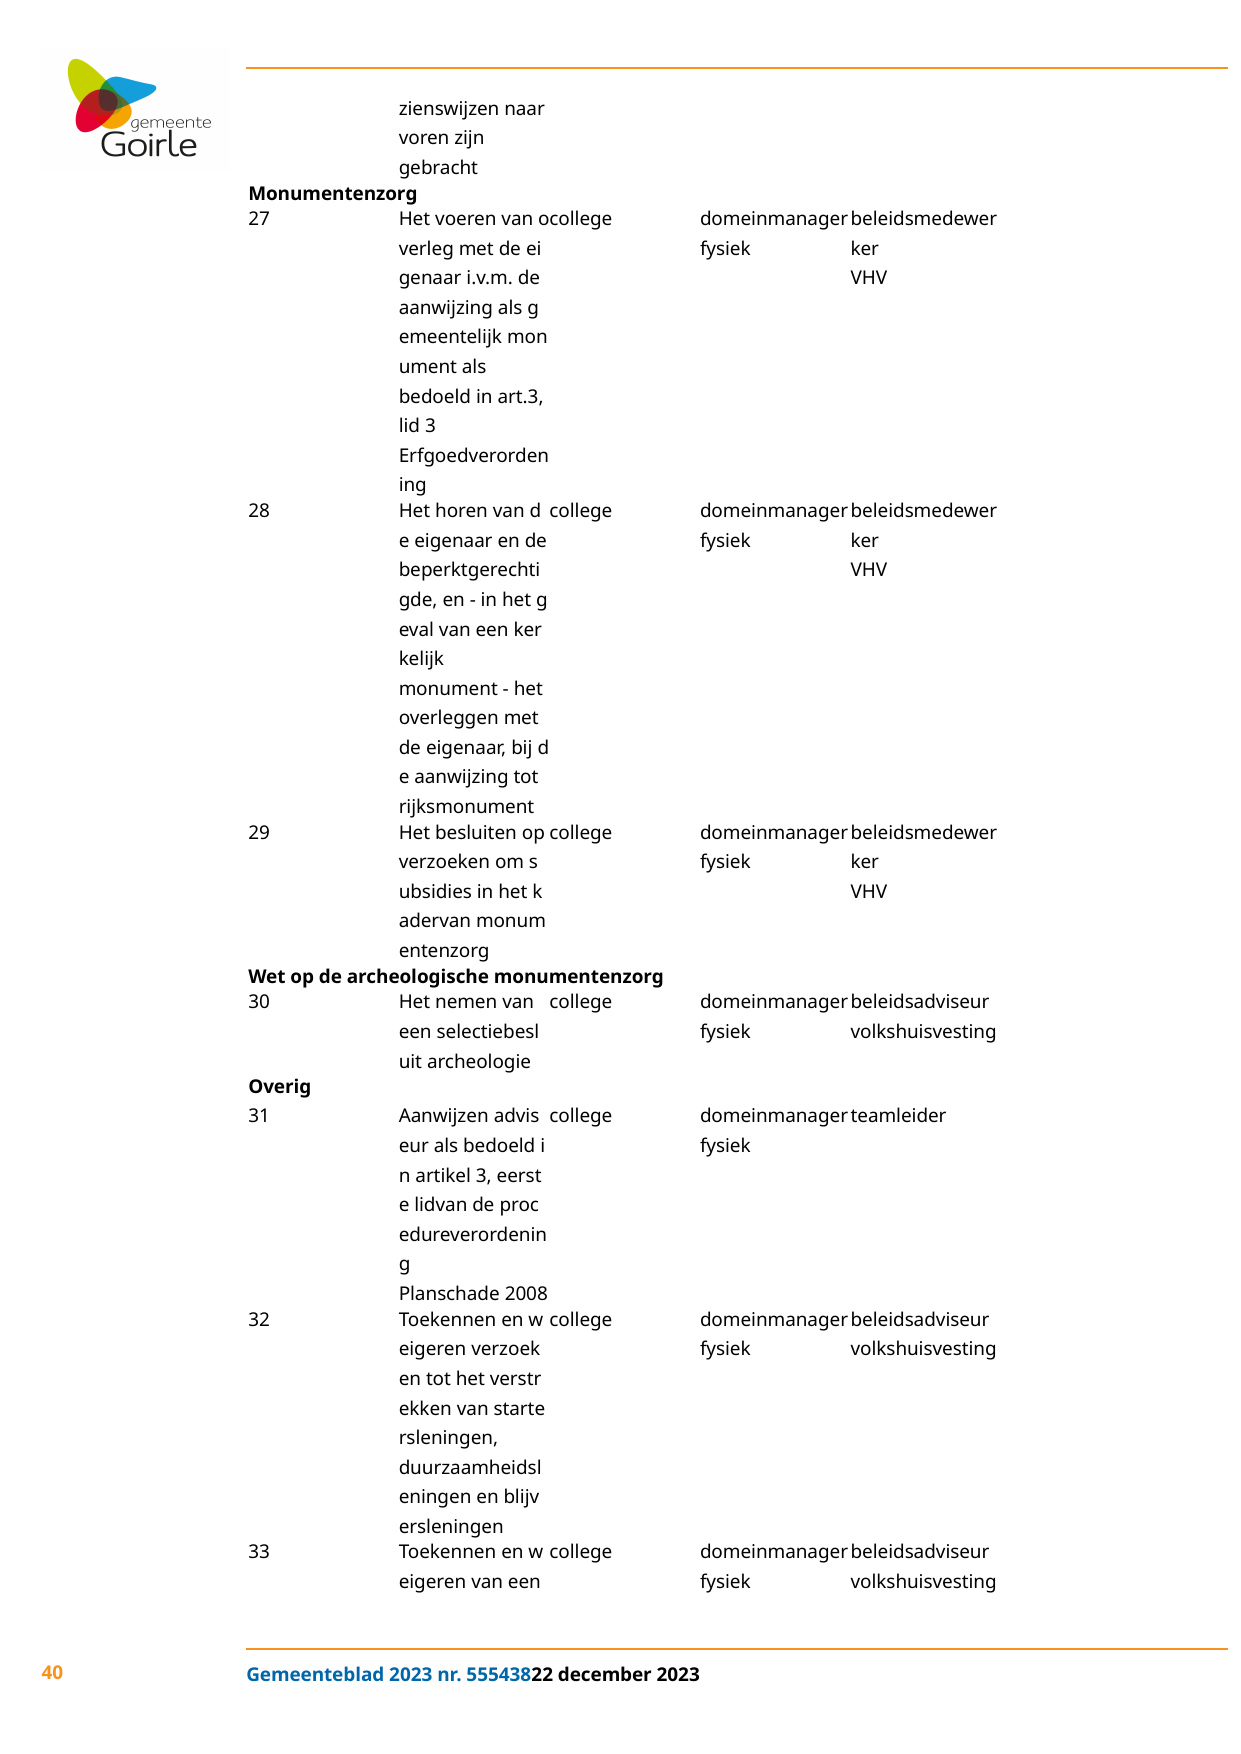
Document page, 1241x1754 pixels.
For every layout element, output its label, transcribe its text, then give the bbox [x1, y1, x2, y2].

table_cell zienswijzen naar voren zijn gebracht [399, 95, 549, 180]
table_cell 33 [248, 1539, 398, 1594]
table_cell college [549, 989, 700, 1074]
table_cell college [549, 498, 700, 819]
table_cell Het nemen van een selectiebesluit archeologie [399, 989, 549, 1074]
table_cell Toekennen en weigeren verzoeken tot het verstrekken van startersleningen, duurzaamheidsleningen en blijversleningen [399, 1306, 549, 1539]
table_cell college [549, 1539, 700, 1594]
table_cell [1001, 498, 1152, 819]
table_cell beleidsmedewerker VHV [850, 498, 1001, 819]
table_cell Overig [248, 1074, 1152, 1099]
table_cell domeinmanager fysiek [700, 498, 850, 819]
table_cell beleidsadviseur volkshuisvesting [850, 1539, 1001, 1594]
table_cell domeinmanager fysiek [700, 989, 850, 1074]
picture [41, 47, 231, 172]
table_cell [248, 95, 398, 180]
table_cell domeinmanager fysiek [700, 819, 850, 963]
table_cell [1001, 205, 1152, 497]
table_cell beleidsadviseur volkshuisvesting [850, 989, 1001, 1074]
table_cell college [549, 819, 700, 963]
table_cell beleidsadviseur volkshuisvesting [850, 1306, 1001, 1539]
table_cell [850, 95, 1001, 180]
table_cell beleidsmedewerker VHV [850, 205, 1001, 497]
table_cell college [549, 1306, 700, 1539]
table_header domeinmanager fysiek [700, 1103, 850, 1306]
table_cell 29 [248, 819, 398, 963]
table_cell college [549, 205, 700, 497]
table_cell domeinmanager fysiek [700, 205, 850, 497]
table_cell domeinmanager fysiek [700, 1539, 850, 1594]
table_cell beleidsmedewerker VHV [850, 819, 1001, 963]
table_cell Het voeren van overleg met de eigenaar i.v.m. de aanwijzing als gemeentelijk monument als bedoeld in art.3, lid 3 Erfgoedverordening [399, 205, 549, 497]
table_cell 28 [248, 498, 398, 819]
table_cell 30 [248, 989, 398, 1074]
table_cell [1001, 95, 1152, 180]
table_cell [1001, 819, 1152, 963]
table_cell domeinmanager fysiek [700, 1306, 850, 1539]
table_cell Wet op de archeologische monumentenzorg [248, 963, 1152, 989]
table_cell [700, 95, 850, 180]
table_header 31 [248, 1103, 398, 1306]
table_cell [1001, 989, 1152, 1074]
table_cell 27 [248, 205, 398, 497]
table_header teamleider [850, 1103, 1001, 1306]
table_cell [1001, 1539, 1152, 1594]
table_cell [549, 95, 700, 180]
table_header Aanwijzen adviseur als bedoeld in artikel 3, eerste lidvan de procedureverordening Planschade 2008 [399, 1103, 549, 1306]
table_cell Het besluiten op verzoeken om subsidies in het kadervan monumentenzorg [399, 819, 549, 963]
table_header college [549, 1103, 700, 1306]
table_header [1001, 1103, 1152, 1306]
table_cell Toekennen en weigeren van een [399, 1539, 549, 1594]
table_cell Het horen van de eigenaar en de beperktgerechtigde, en - in het geval van een kerkelijk monument - het overleggen met de eigenaar, bij de aanwijzing tot rijksmonument [399, 498, 549, 819]
table_cell 32 [248, 1306, 398, 1539]
table_cell Monumentenzorg [248, 180, 1152, 205]
table_cell [1001, 1306, 1152, 1539]
